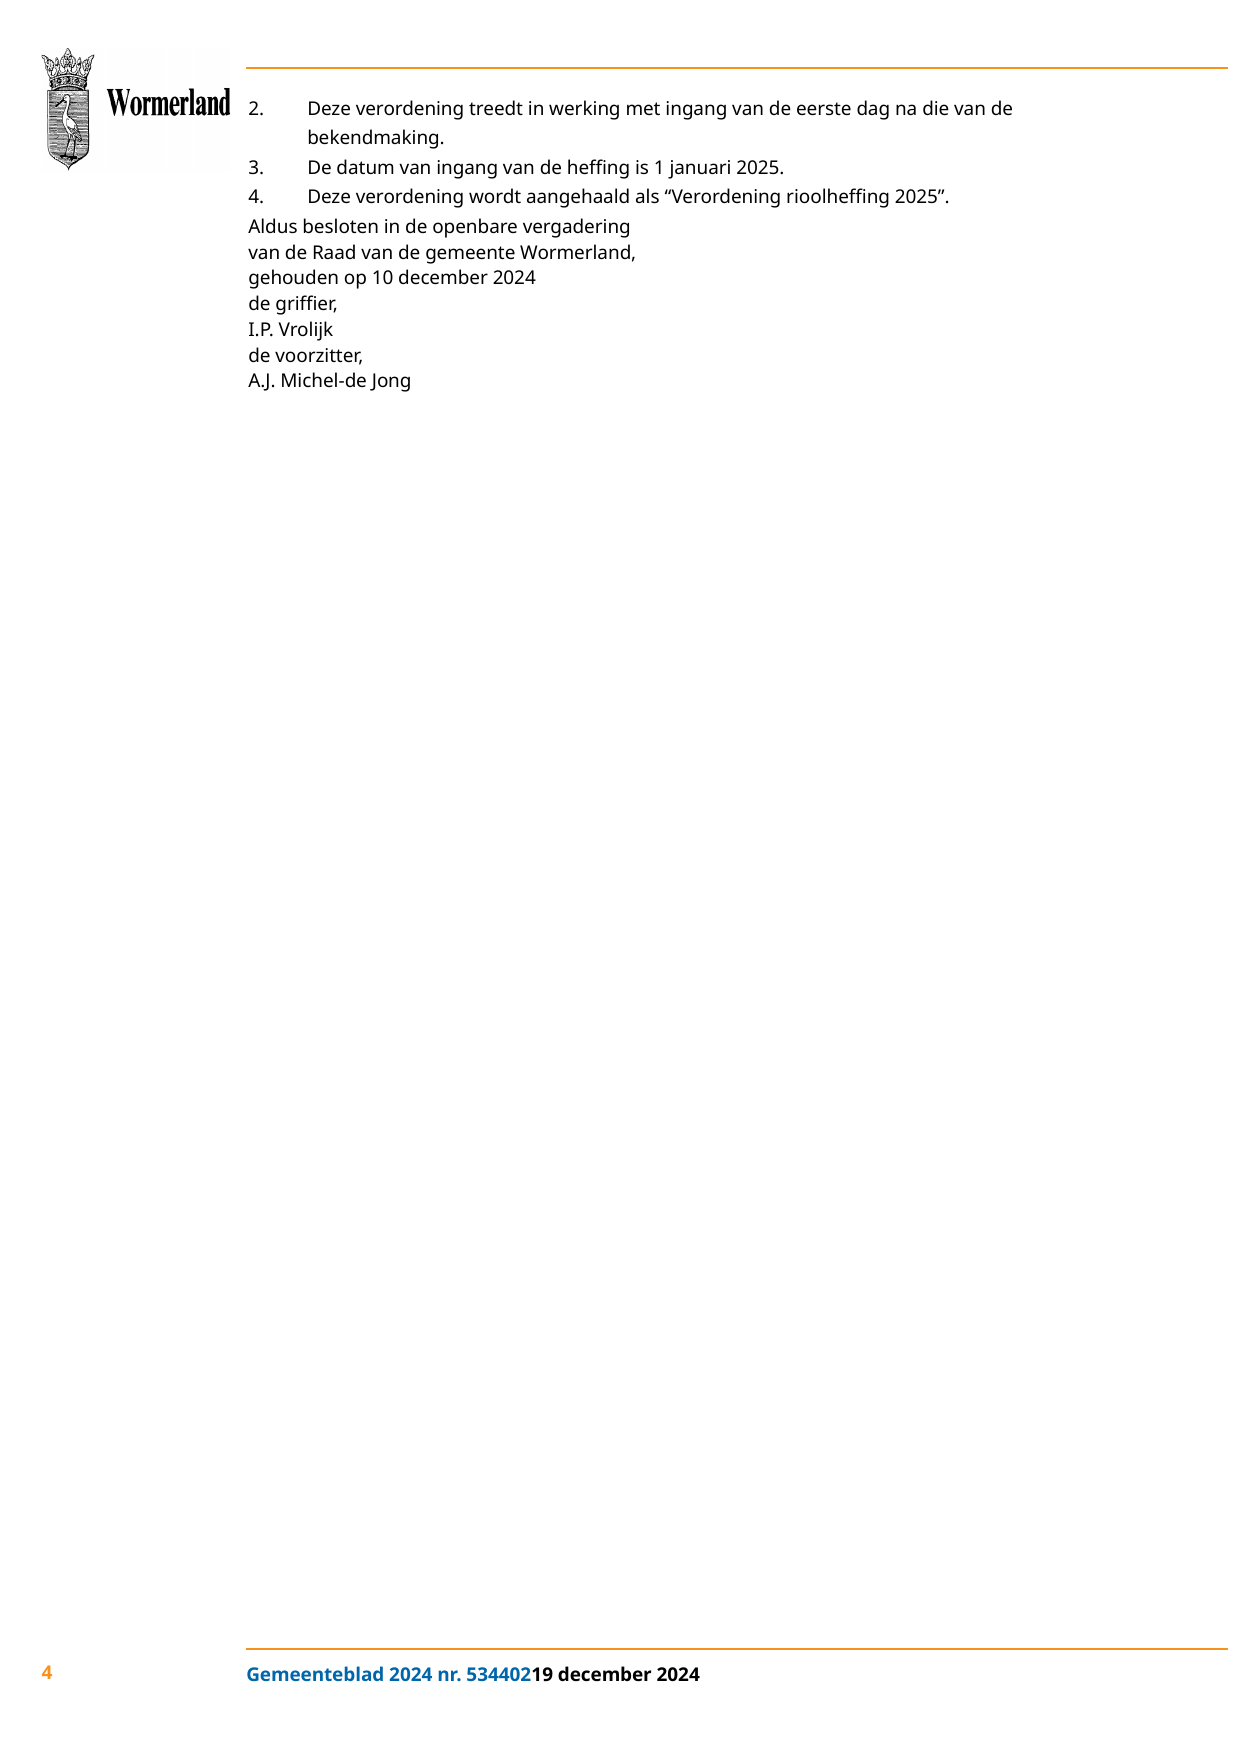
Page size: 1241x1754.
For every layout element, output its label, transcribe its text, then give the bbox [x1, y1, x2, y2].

picture [41, 47, 231, 172]
text de griffier, [248, 290, 1152, 316]
text gehouden op 10 december 2024 [248, 264, 1152, 290]
text van de Raad van de gemeente Wormerland, [248, 239, 1152, 264]
text I.P. Vrolijk [248, 316, 1152, 342]
list Deze verordening treedt in werking met ingang van de eerste dag na die van de bekendmaking. [248, 95, 1152, 150]
text Aldus besloten in de openbare vergadering [248, 213, 1152, 239]
text A.J. Michel-de Jong [248, 367, 1152, 393]
list De datum van ingang van de heffing is 1 januari 2025. [248, 154, 1152, 180]
text de voorzitter, [248, 342, 1152, 367]
list Deze verordening wordt aangehaald als “Verordening rioolheffing 2025”. [248, 183, 1152, 209]
